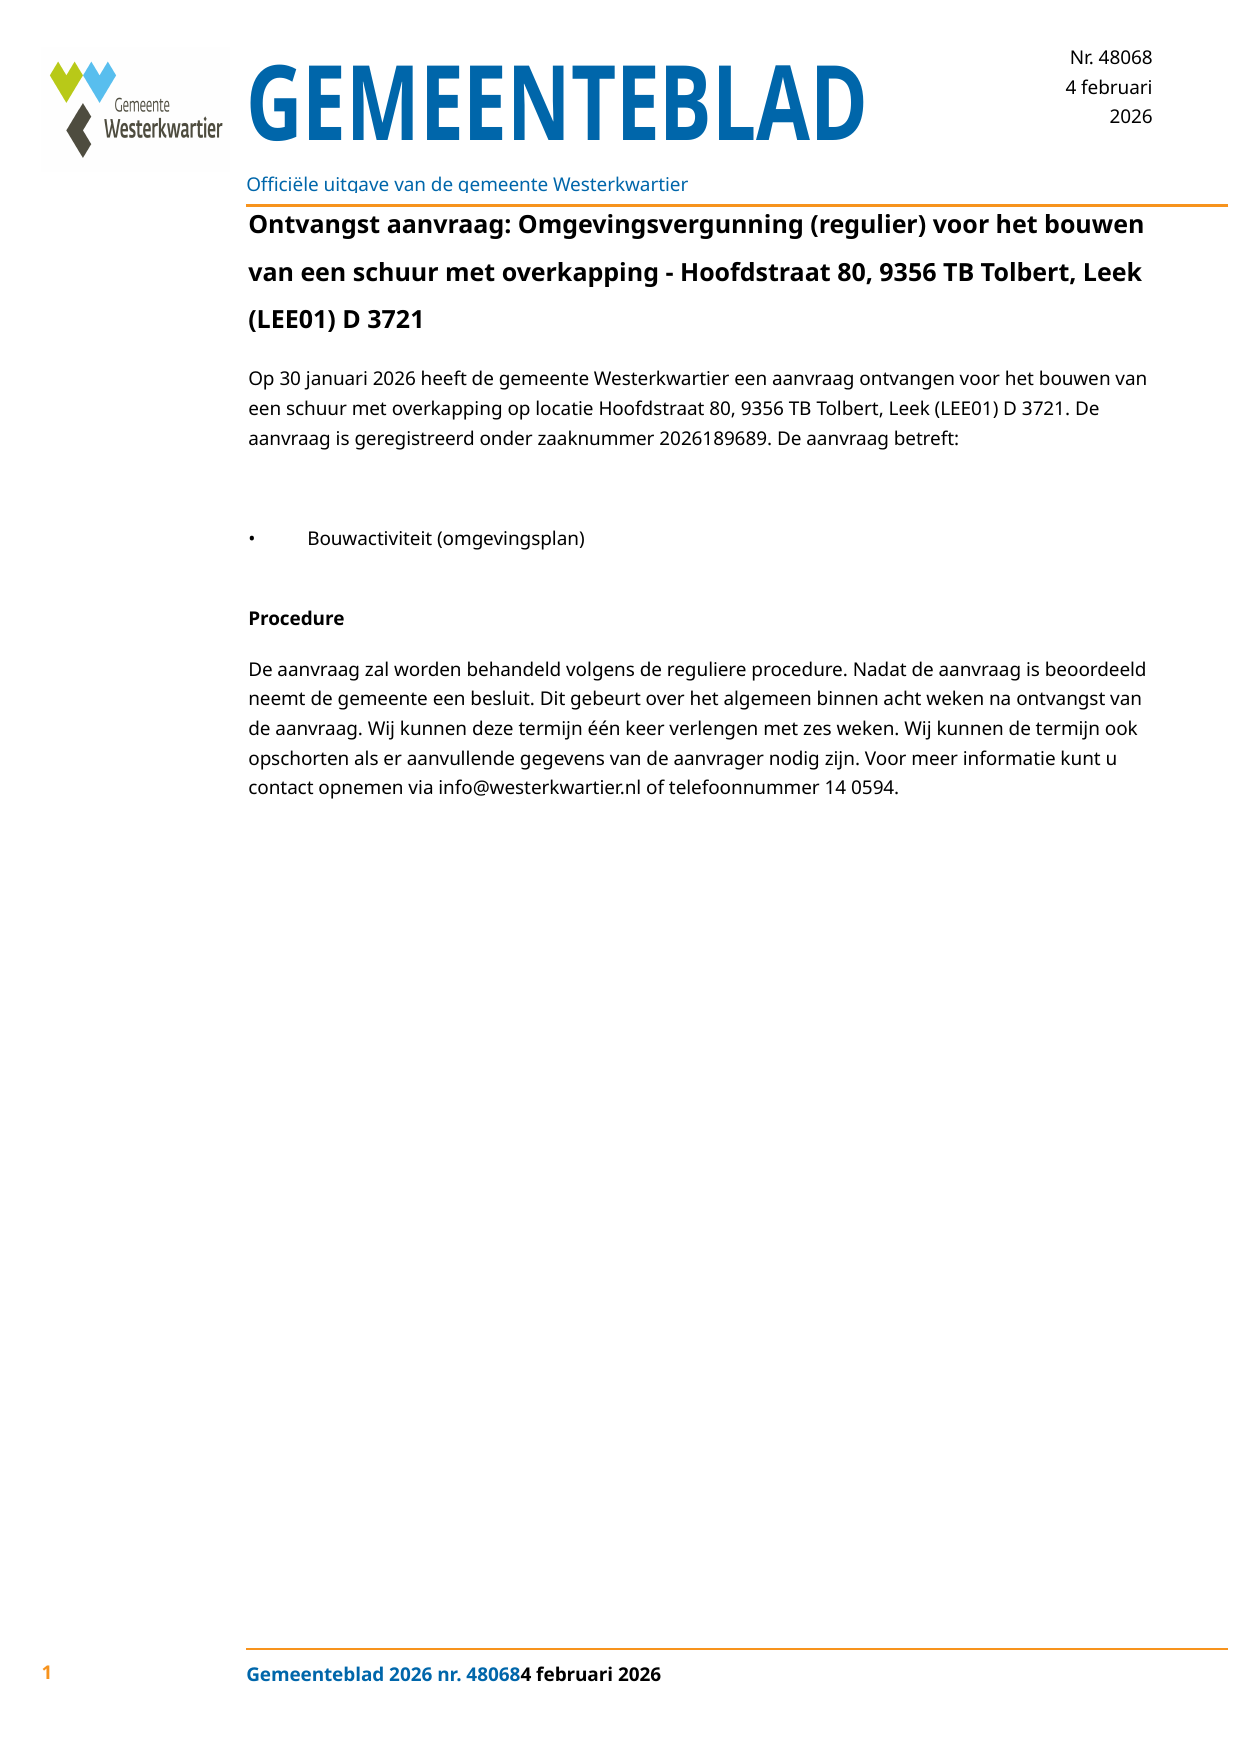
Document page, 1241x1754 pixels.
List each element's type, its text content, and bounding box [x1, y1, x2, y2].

text Op 30 januari 2026 heeft de gemeente Westerkwartier een aanvraag ontvangen voor het bouwen van een schuur met overkapping op locatie Hoofdstraat 80, 9356 TB Tolbert, Leek (LEE01) D 3721. De aanvraag is geregistreerd onder zaaknummer 2026189689. De aanvraag betreft: [248, 366, 1152, 450]
picture [41, 47, 231, 172]
list Bouwactiviteit (omgevingsplan) [248, 526, 1152, 551]
text Procedure [248, 606, 1152, 631]
text Ontvangst aanvraag: Omgevingsvergunning (regulier) voor het bouwen van een schuur met overkapping - Hoofdstraat 80, 9356 TB Tolbert, Leek (LEE01) D 3721 [248, 207, 1152, 336]
text De aanvraag zal worden behandeld volgens de reguliere procedure. Nadat de aanvraag is beoordeeld neemt de gemeente een besluit. Dit gebeurt over het algemeen binnen acht weken na ontvangst van de aanvraag. Wij kunnen deze termijn één keer verlengen met zes weken. Wij kunnen de termijn ook opschorten als er aanvullende gegevens van de aanvrager nodig zijn. Voor meer informatie kunt u contact opnemen via info@westerkwartier.nl of telefoonnummer 14 0594. [248, 656, 1152, 800]
